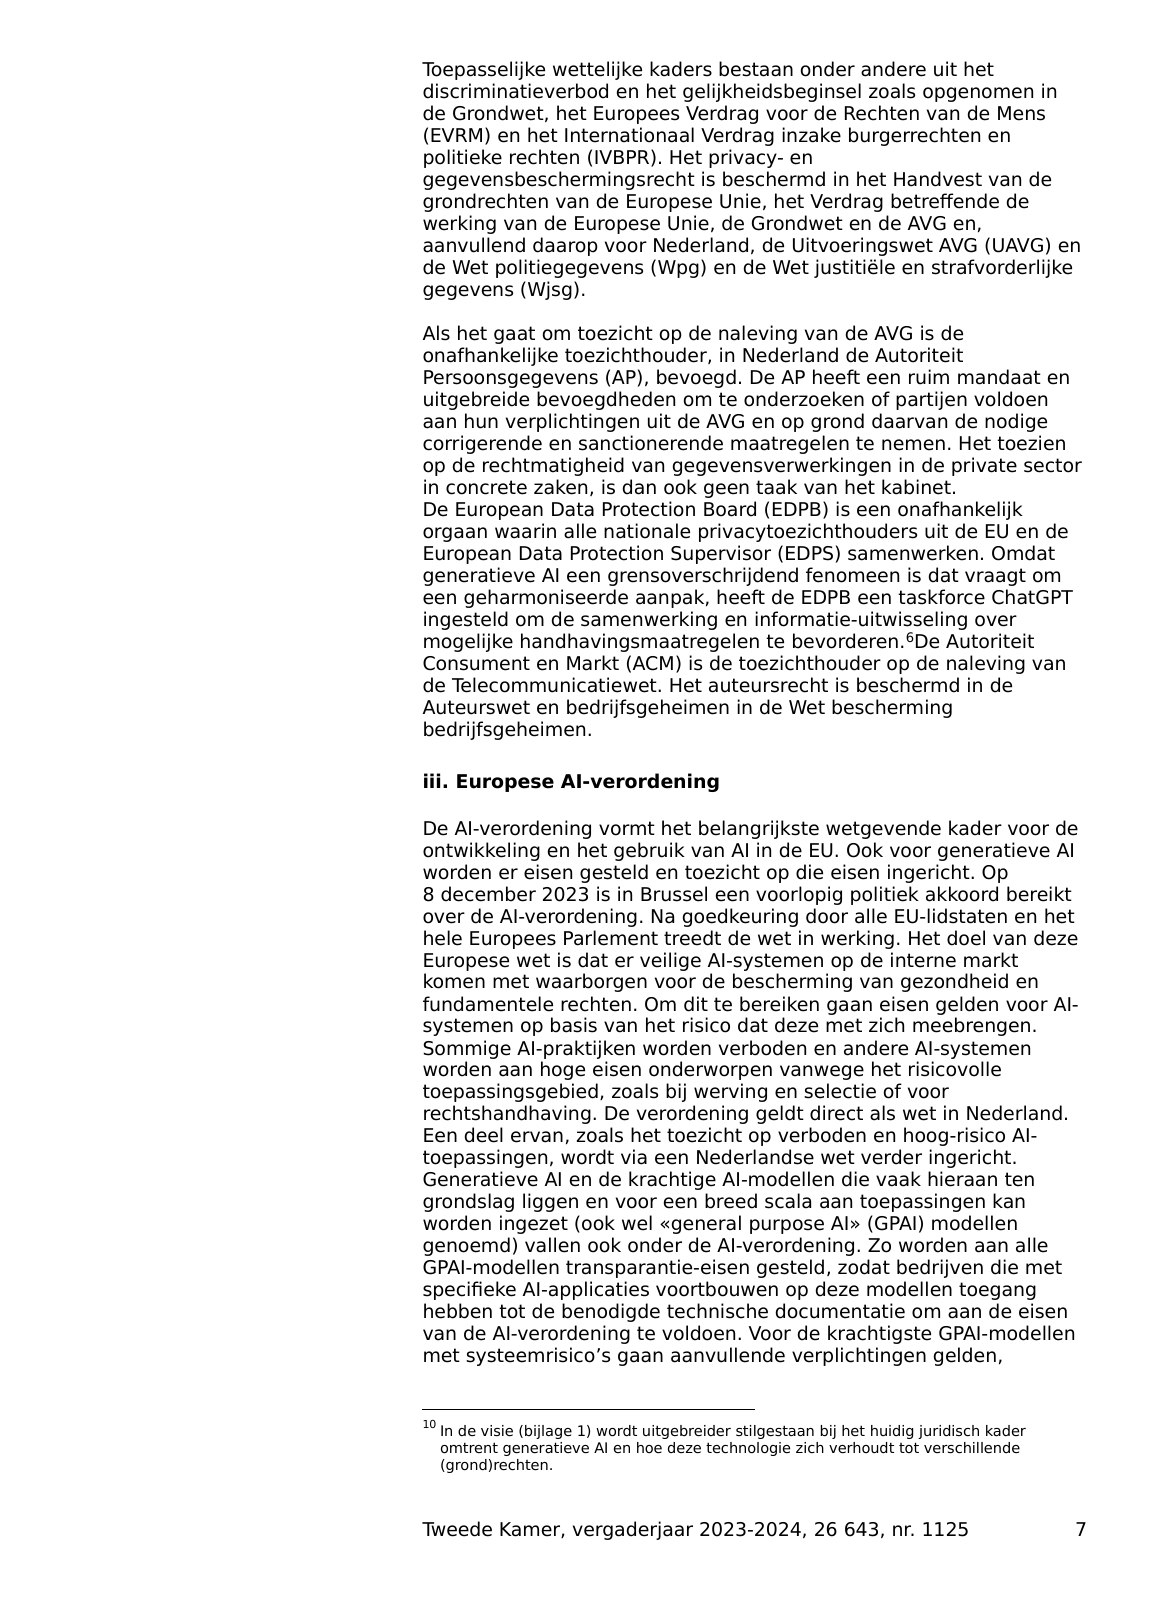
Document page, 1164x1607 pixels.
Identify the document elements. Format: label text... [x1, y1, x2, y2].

text De AI-verordening vormt het belangrijkste wetgevende kader voor de ontwikkeling en het gebruik van AI in de EU. Ook voor generatieve AI worden er eisen gesteld en toezicht op die eisen ingericht. Op 8 december 2023 is in Brussel een voorlopig politiek akkoord bereikt over de AI-verordening. Na goedkeuring door alle EU-lidstaten en het hele Europees Parlement treedt de wet in werking. Het doel van deze Europese wet is dat er veilige AI-systemen op de interne markt komen met waarborgen voor de bescherming van gezondheid en fundamentele rechten. Om dit te bereiken gaan eisen gelden voor AI-systemen op basis van het risico dat deze met zich meebrengen. Sommige AI-praktijken worden verboden en andere AI-systemen worden aan hoge eisen onderworpen vanwege het risicovolle toepassingsgebied, zoals bij werving en selectie of voor rechtshandhaving. De verordening geldt direct als wet in Nederland. Een deel ervan, zoals het toezicht op verboden en hoog-risico AI-toepassingen, wordt via een Nederlandse wet verder ingericht. Generatieve AI en de krachtige AI-modellen die vaak hieraan ten grondslag liggen en voor een breed scala aan toepassingen kan worden ingezet (ook wel «general purpose AI» (GPAI) modellen genoemd) vallen ook onder de AI-verordening. Zo worden aan alle GPAI-modellen transparantie-eisen gesteld, zodat bedrijven die met specifieke AI-applicaties voortbouwen op deze modellen toegang hebben tot de benodigde technische documentatie om aan de eisen van de AI-verordening te voldoen. Voor de krachtigste GPAI-modellen met systeemrisico’s gaan aanvullende verplichtingen gelden, [422, 818, 1087, 1367]
text De European Data Protection Board (EDPB) is een onafhankelijk orgaan waarin alle nationale privacytoezichthouders uit de EU en de European Data Protection Supervisor (EDPS) samenwerken. Omdat generatieve AI een grensoverschrijdend fenomeen is dat vraagt om een geharmoniseerde aanpak, heeft de EDPB een taskforce ChatGPT ingesteld om de samenwerking en informatie-uitwisseling over mogelijke handhavingsmaatregelen te bevorderen.6De Autoriteit Consument en Markt (ACM) is de toezichthouder op de naleving van de Telecommunicatiewet. Het auteursrecht is beschermd in de Auteurswet en bedrijfsgeheimen in de Wet bescherming bedrijfsgeheimen. [422, 499, 1087, 741]
text Als het gaat om toezicht op de naleving van de AVG is de onafhankelijke toezichthouder, in Nederland de Autoriteit Persoonsgegevens (AP), bevoegd. De AP heeft een ruim mandaat en uitgebreide bevoegdheden om te onderzoeken of partijen voldoen aan hun verplichtingen uit de AVG en op grond daarvan de nodige corrigerende en sanctionerende maatregelen te nemen. Het toezien op de rechtmatigheid van gegevensverwerkingen in de private sector in concrete zaken, is dan ook geen taak van het kabinet. [422, 323, 1087, 499]
text Toepasselijke wettelijke kaders bestaan onder andere uit het discriminatieverbod en het gelijkheidsbeginsel zoals opgenomen in de Grondwet, het Europees Verdrag voor de Rechten van de Mens (EVRM) en het Internationaal Verdrag inzake burgerrechten en politieke rechten (IVBPR). Het privacy- en gegevensbeschermingsrecht is beschermd in het Handvest van de grondrechten van de Europese Unie, het Verdrag betreffende de werking van de Europese Unie, de Grondwet en de AVG en, aanvullend daarop voor Nederland, de Uitvoeringswet AVG (UAVG) en de Wet politiegegevens (Wpg) en de Wet justitiële en strafvorderlijke gegevens (Wjsg). [422, 59, 1087, 301]
text In de visie (bijlage 1) wordt uitgebreider stilgestaan bij het huidig juridisch kader omtrent generatieve AI en hoe deze technologie zich verhoudt tot verschillende (grond)rechten. [422, 1418, 1087, 1474]
subtitle iii. Europese AI-verordening [422, 771, 1087, 793]
